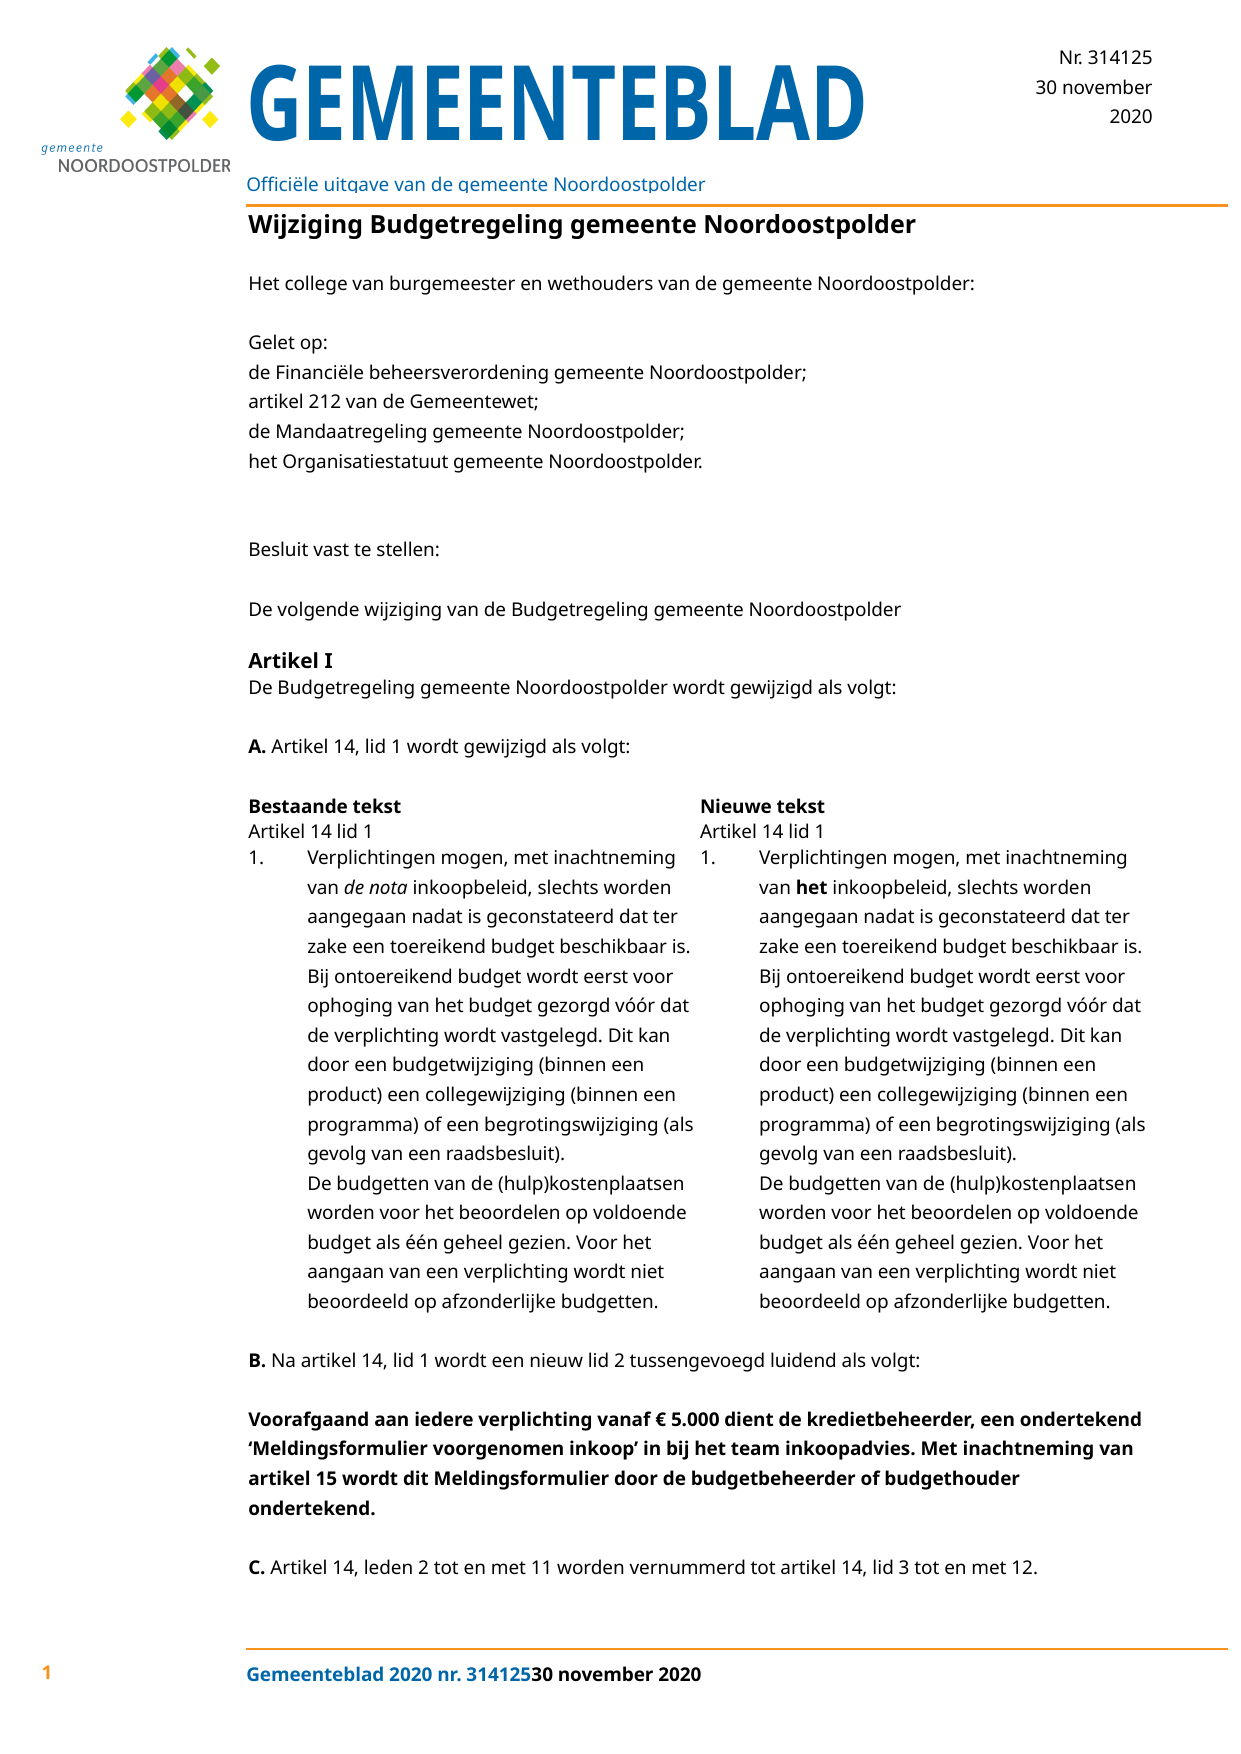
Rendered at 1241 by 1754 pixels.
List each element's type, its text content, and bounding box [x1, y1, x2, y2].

text C. Artikel 14, leden 2 tot en met 11 worden vernummerd tot artikel 14, lid 3 tot en met 12. [248, 1554, 1152, 1579]
table_cell Artikel 14 lid 1 [700, 819, 1152, 844]
text het Organisatiestatuut gemeente Noordoostpolder. [248, 448, 1152, 473]
text artikel 212 van de Gemeentewet; [248, 389, 1152, 414]
table_cell Artikel 14 lid 1 [248, 819, 700, 844]
text Voorafgaand aan iedere verplichting vanaf € 5.000 dient de kredietbeheerder, een ondertekend ‘Meldingsformulier voorgenomen inkoop’ in bij het team inkoopadvies. Met inachtneming van artikel 15 wordt dit Meldingsformulier door de budgetbeheerder of budgethouder ondertekend. [248, 1406, 1152, 1520]
text Artikel I [248, 646, 1152, 674]
text Het college van burgemeester en wethouders van de gemeente Noordoostpolder: [248, 270, 1152, 296]
text Gelet op: [248, 329, 1152, 355]
text De Budgetregeling gemeente Noordoostpolder wordt gewijzigd als volgt: [248, 674, 1152, 700]
text De volgende wijziging van de Budgetregeling gemeente Noordoostpolder [248, 596, 1152, 621]
text Besluit vast te stellen: [248, 537, 1152, 562]
picture [41, 47, 231, 172]
table_header Nieuwe tekst [700, 793, 1152, 819]
text de Financiële beheersverordening gemeente Noordoostpolder; [248, 359, 1152, 385]
text de Mandaatregeling gemeente Noordoostpolder; [248, 418, 1152, 444]
table_cell Verplichtingen mogen, met inachtneming van het inkoopbeleid, slechts wor­den aangegaan nadat is geconstateerd dat ter zake een toe­reikend budget beschikbaar is. Bij ontoereikend budget wordt eerst voor ophoging van het budget gezorgd vóór dat de verplichting wordt vastgelegd. Dit kan door een budgetwijziging (binnen een product) een collegewijziging (binnen een programma) of een begrotingswijziging (als gevolg van een raadsbesluit). De budgetten van de (hulp)kostenplaatsen worden voor het beoordelen op voldoende budget als één geheel gezien. Voor het aangaan van een verplichting wordt niet beoordeeld op afzonderlijke budgetten. [700, 845, 1152, 1314]
table_header Bestaande tekst [248, 793, 700, 819]
text B. Na artikel 14, lid 1 wordt een nieuw lid 2 tussengevoegd luidend als volgt: [248, 1347, 1152, 1372]
text Wijziging Budgetregeling gemeente Noordoostpolder [248, 207, 1152, 241]
table_cell Verplichtingen mogen, met inachtneming van de nota inkoopbeleid, slechts wor­den aangegaan nadat is geconstateerd dat ter zake een toe­reikend budget beschikbaar is. Bij ontoereikend budget wordt eerst voor ophoging van het budget gezorgd vóór dat de verplichting wordt vastgelegd. Dit kan door een budgetwijziging (binnen een product) een collegewijziging (binnen een programma) of een begrotingswijziging (als gevolg van een raadsbesluit). De budgetten van de (hulp)kostenplaatsen worden voor het beoordelen op voldoende budget als één geheel gezien. Voor het aangaan van een verplichting wordt niet beoordeeld op afzonderlijke budgetten. [248, 845, 700, 1314]
text A. Artikel 14, lid 1 wordt gewijzigd als volgt: [248, 734, 1152, 759]
